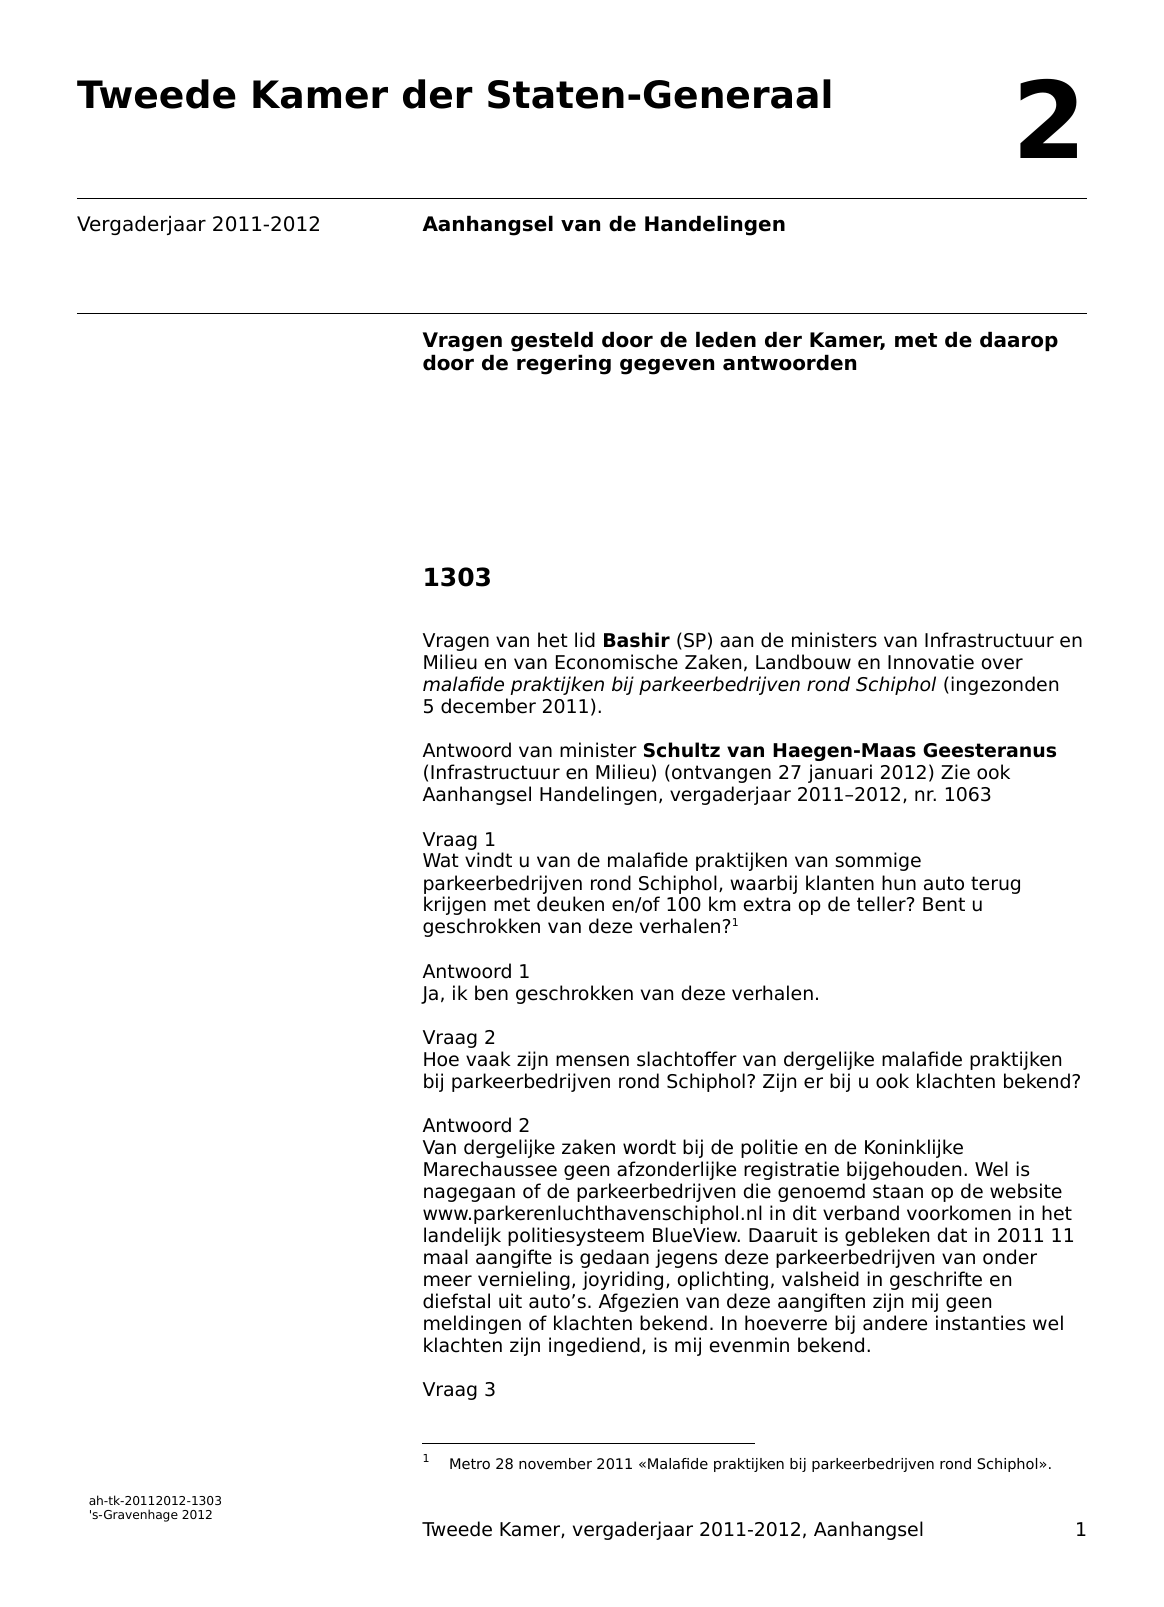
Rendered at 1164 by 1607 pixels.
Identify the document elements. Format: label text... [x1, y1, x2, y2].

text Van dergelijke zaken wordt bij de politie en de Koninklijke Marechaussee geen afzonderlijke registratie bijgehouden. Wel is nagegaan of de parkeerbedrijven die genoemd staan op de website www.parkerenluchthavenschiphol.nl in dit verband voorkomen in het landelijk politiesysteem BlueView. Daaruit is gebleken dat in 2011 11 maal aangifte is gedaan jegens deze parkeerbedrijven van onder meer vernieling, joyriding, oplichting, valsheid in geschrifte en diefstal uit auto’s. Afgezien van deze aangiften zijn mij geen meldingen of klachten bekend. In hoeverre bij andere instanties wel klachten zijn ingediend, is mij evenmin bekend. [422, 1137, 1087, 1357]
text Vraag 2 [422, 1027, 1087, 1049]
text Vraag 3 [422, 1379, 1087, 1401]
table_cell Vragen gesteld door de leden der Kamer, met de daarop door de regering gegeven antwoorden [422, 314, 1087, 375]
text ah-tk-20112012-1303 [88, 1494, 323, 1508]
text 1303 [422, 563, 1087, 592]
text Antwoord 2 [422, 1115, 1087, 1137]
table_header 2 [886, 59, 1087, 198]
text Vraag 1 [422, 828, 1087, 850]
text Metro 28 november 2011 «Malafide praktijken bij parkeerbedrijven rond Schiphol». [422, 1452, 1087, 1474]
text Antwoord 1 [422, 961, 1087, 982]
text Wat vindt u van de malafide praktijken van sommige parkeerbedrijven rond Schiphol, waarbij klanten hun auto terug krijgen met deuken en/of 100 km extra op de teller? Bent u geschrokken van deze verhalen? [422, 850, 1087, 938]
table_cell Aanhangsel van de Handelingen [422, 199, 1087, 313]
text Vragen van het lid Bashir (SP) aan de ministers van Infrastructuur en Milieu en van Economische Zaken, Landbouw en Innovatie over malafide praktijken bij parkeerbedrijven rond Schiphol (ingezonden 5 december 2011). [422, 630, 1087, 718]
table_cell [77, 314, 422, 375]
text Hoe vaak zijn mensen slachtoffer van dergelijke malafide praktijken bij parkeerbedrijven rond Schiphol? Zijn er bij u ook klachten bekend? [422, 1049, 1087, 1093]
text 's-Gravenhage 2012 [88, 1508, 323, 1522]
table_cell Vergaderjaar 2011-2012 [77, 199, 422, 313]
table_header Tweede Kamer der Staten-Generaal [77, 59, 886, 198]
text Antwoord van minister Schultz van Haegen-Maas Geesteranus (Infrastructuur en Milieu) (ontvangen 27 januari 2012) Zie ook Aanhangsel Handelingen, vergaderjaar 2011–2012, nr. 1063 [422, 740, 1087, 806]
text Ja, ik ben geschrokken van deze verhalen. [422, 982, 1087, 1004]
